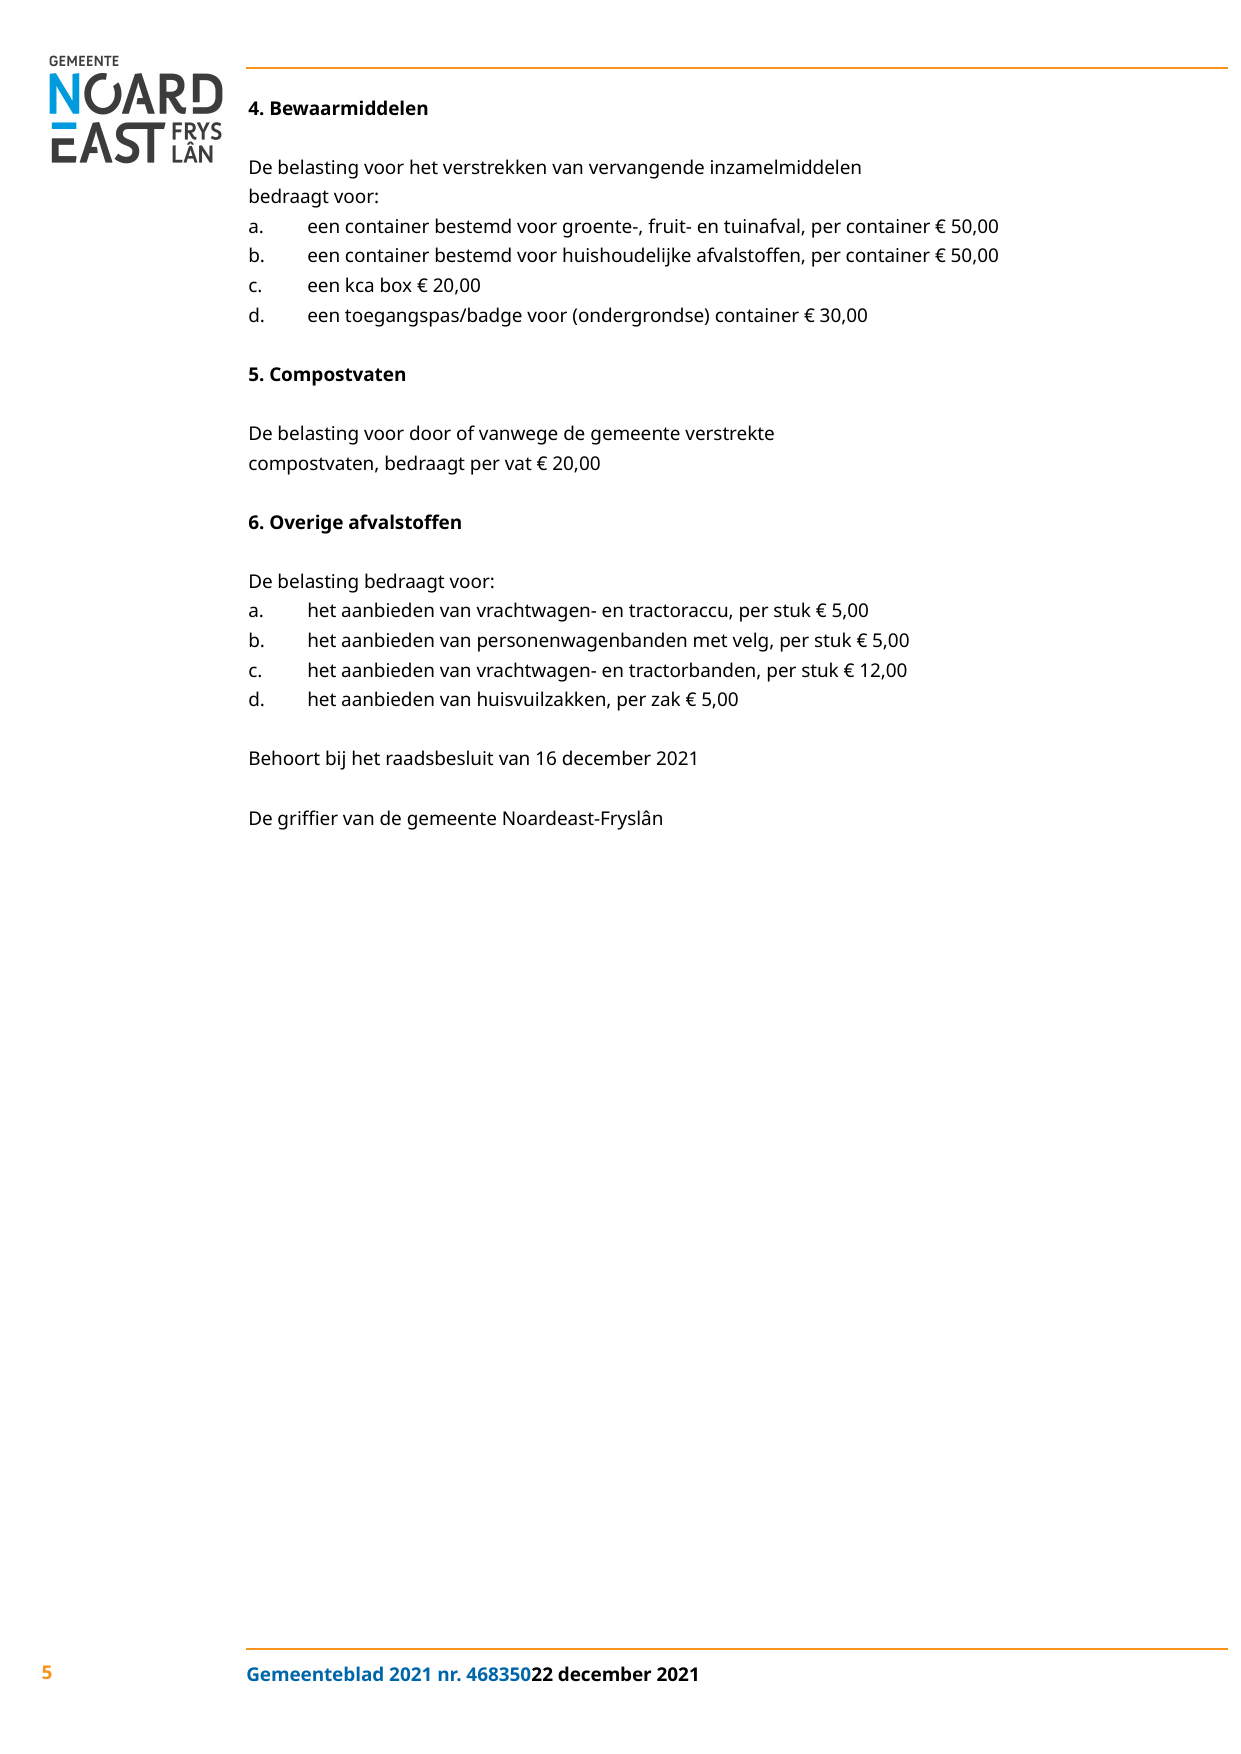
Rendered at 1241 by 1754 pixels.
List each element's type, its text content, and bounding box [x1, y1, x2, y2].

list het aanbieden van huisvuilzakken, per zak € 5,00 [248, 686, 1152, 712]
picture [41, 47, 231, 172]
list het aanbieden van vrachtwagen- en tractoraccu, per stuk € 5,00 [248, 598, 1152, 623]
list het aanbieden van personenwagenbanden met velg, per stuk € 5,00 [248, 627, 1152, 653]
text bedraagt voor: [248, 183, 1152, 209]
list een container bestemd voor huishoudelijke afvalstoffen, per container € 50,00 [248, 243, 1152, 268]
text 4. Bewaarmiddelen [248, 95, 1152, 121]
list een container bestemd voor groente-, fruit- en tuinafval, per container € 50,00 [248, 213, 1152, 239]
text De belasting voor het verstrekken van vervangende inzamelmiddelen [248, 154, 1152, 180]
text compostvaten, bedraagt per vat € 20,00 [248, 450, 1152, 476]
text De griffier van de gemeente Noardeast-Fryslân [248, 805, 1152, 831]
text De belasting bedraagt voor: [248, 568, 1152, 594]
list een kca box € 20,00 [248, 272, 1152, 298]
list een toegangspas/badge voor (ondergrondse) container € 30,00 [248, 302, 1152, 328]
list het aanbieden van vrachtwagen- en tractorbanden, per stuk € 12,00 [248, 657, 1152, 683]
text De belasting voor door of vanwege de gemeente verstrekte [248, 420, 1152, 446]
text 6. Overige afvalstoffen [248, 509, 1152, 535]
text 5. Compostvaten [248, 361, 1152, 387]
text Behoort bij het raadsbesluit van 16 december 2021 [248, 746, 1152, 771]
